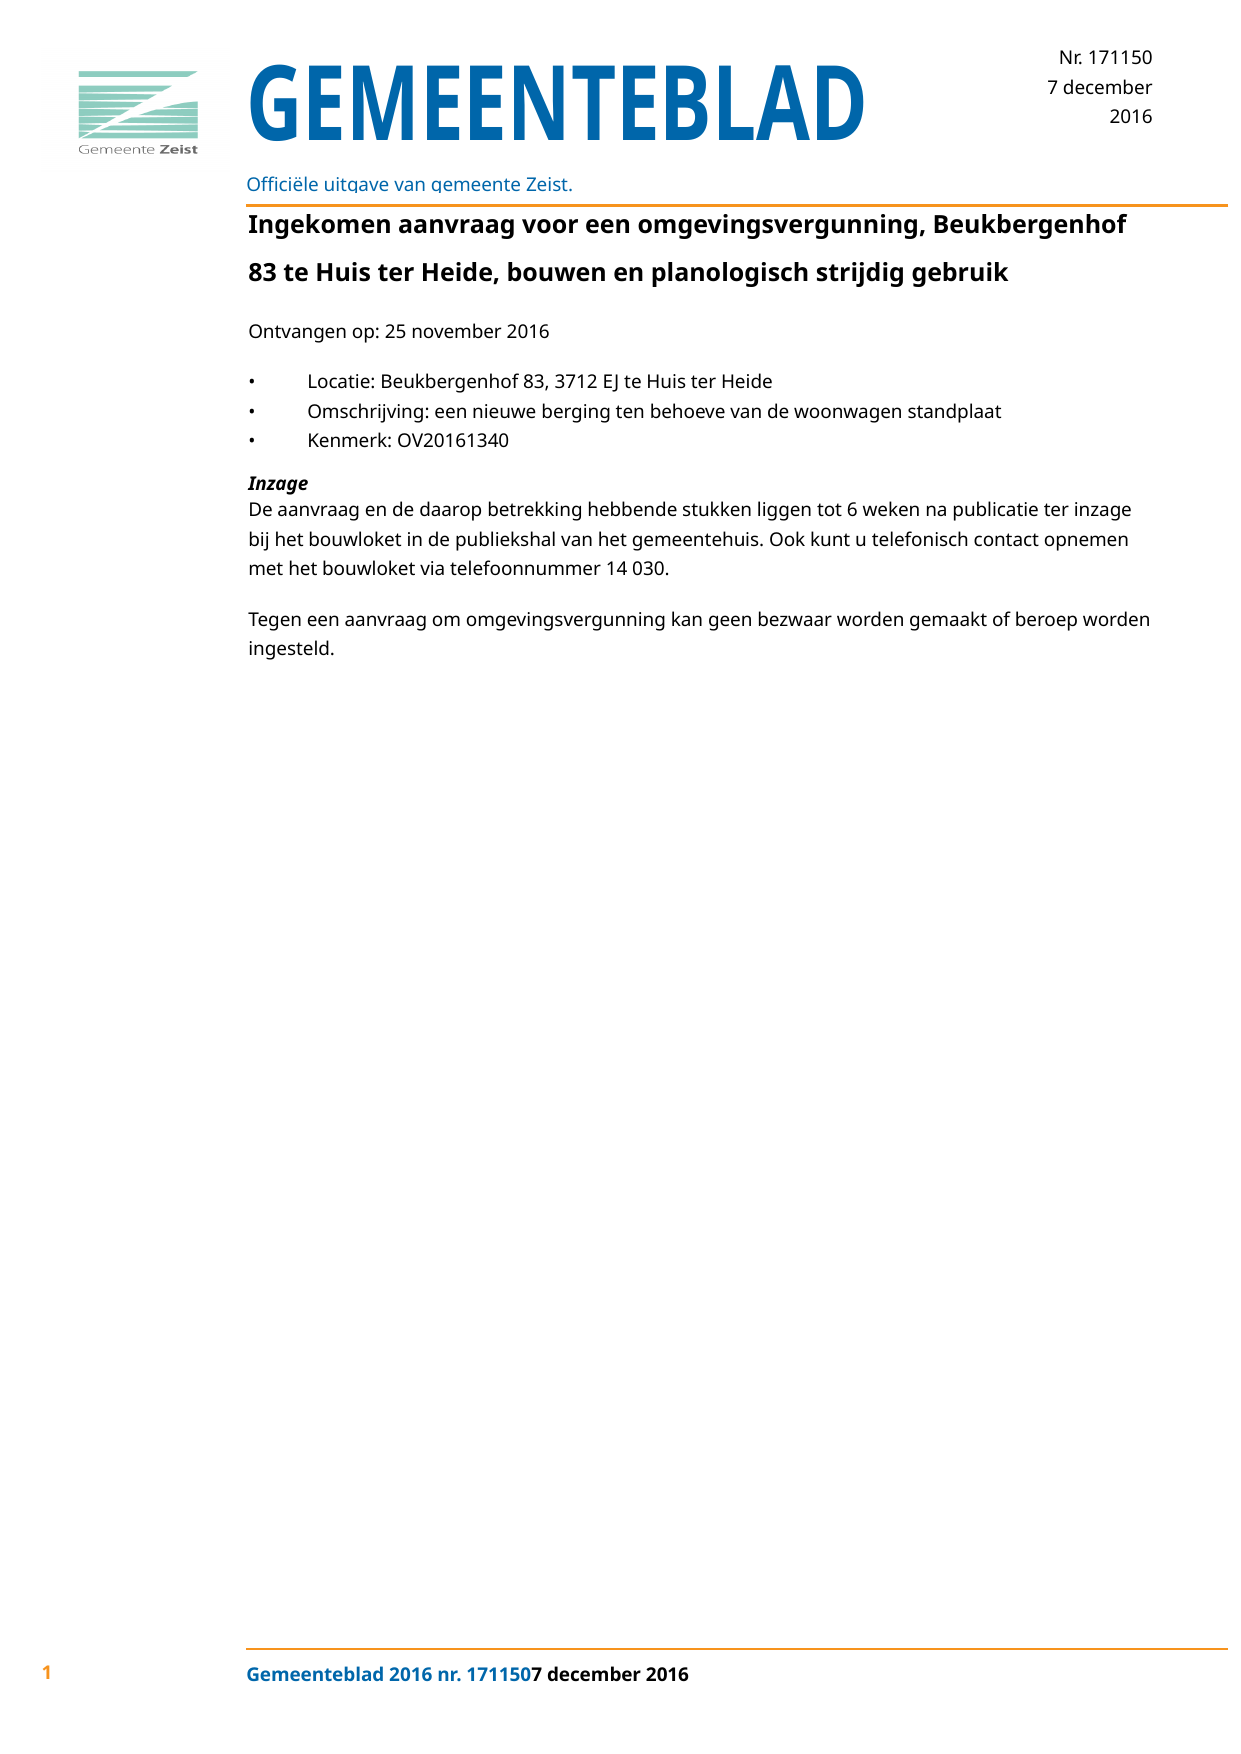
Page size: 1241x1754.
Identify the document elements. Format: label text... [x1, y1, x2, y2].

picture [41, 47, 231, 172]
list Locatie: Beukbergenhof 83, 3712 EJ te Huis ter Heide [248, 368, 1152, 394]
text De aanvraag en de daarop betrekking hebbende stukken liggen tot 6 weken na publicatie ter inzage bij het bouwloket in de publiekshal van het gemeentehuis. Ook kunt u telefonisch contact opnemen met het bouwloket via telefoonnummer 14 030. [248, 496, 1152, 581]
text Ingekomen aanvraag voor een omgevingsvergunning, Beukbergenhof 83 te Huis ter Heide, bouwen en planologisch strijdig gebruik [248, 207, 1152, 288]
text Ontvangen op: 25 november 2016 [248, 318, 1152, 344]
list Kenmerk: OV20161340 [248, 427, 1152, 453]
text Inzage [248, 471, 1152, 496]
list Omschrijving: een nieuwe berging ten behoeve van de woonwagen standplaat [248, 398, 1152, 424]
text Tegen een aanvraag om omgevingsvergunning kan geen bezwaar worden gemaakt of beroep worden ingesteld. [248, 606, 1152, 661]
